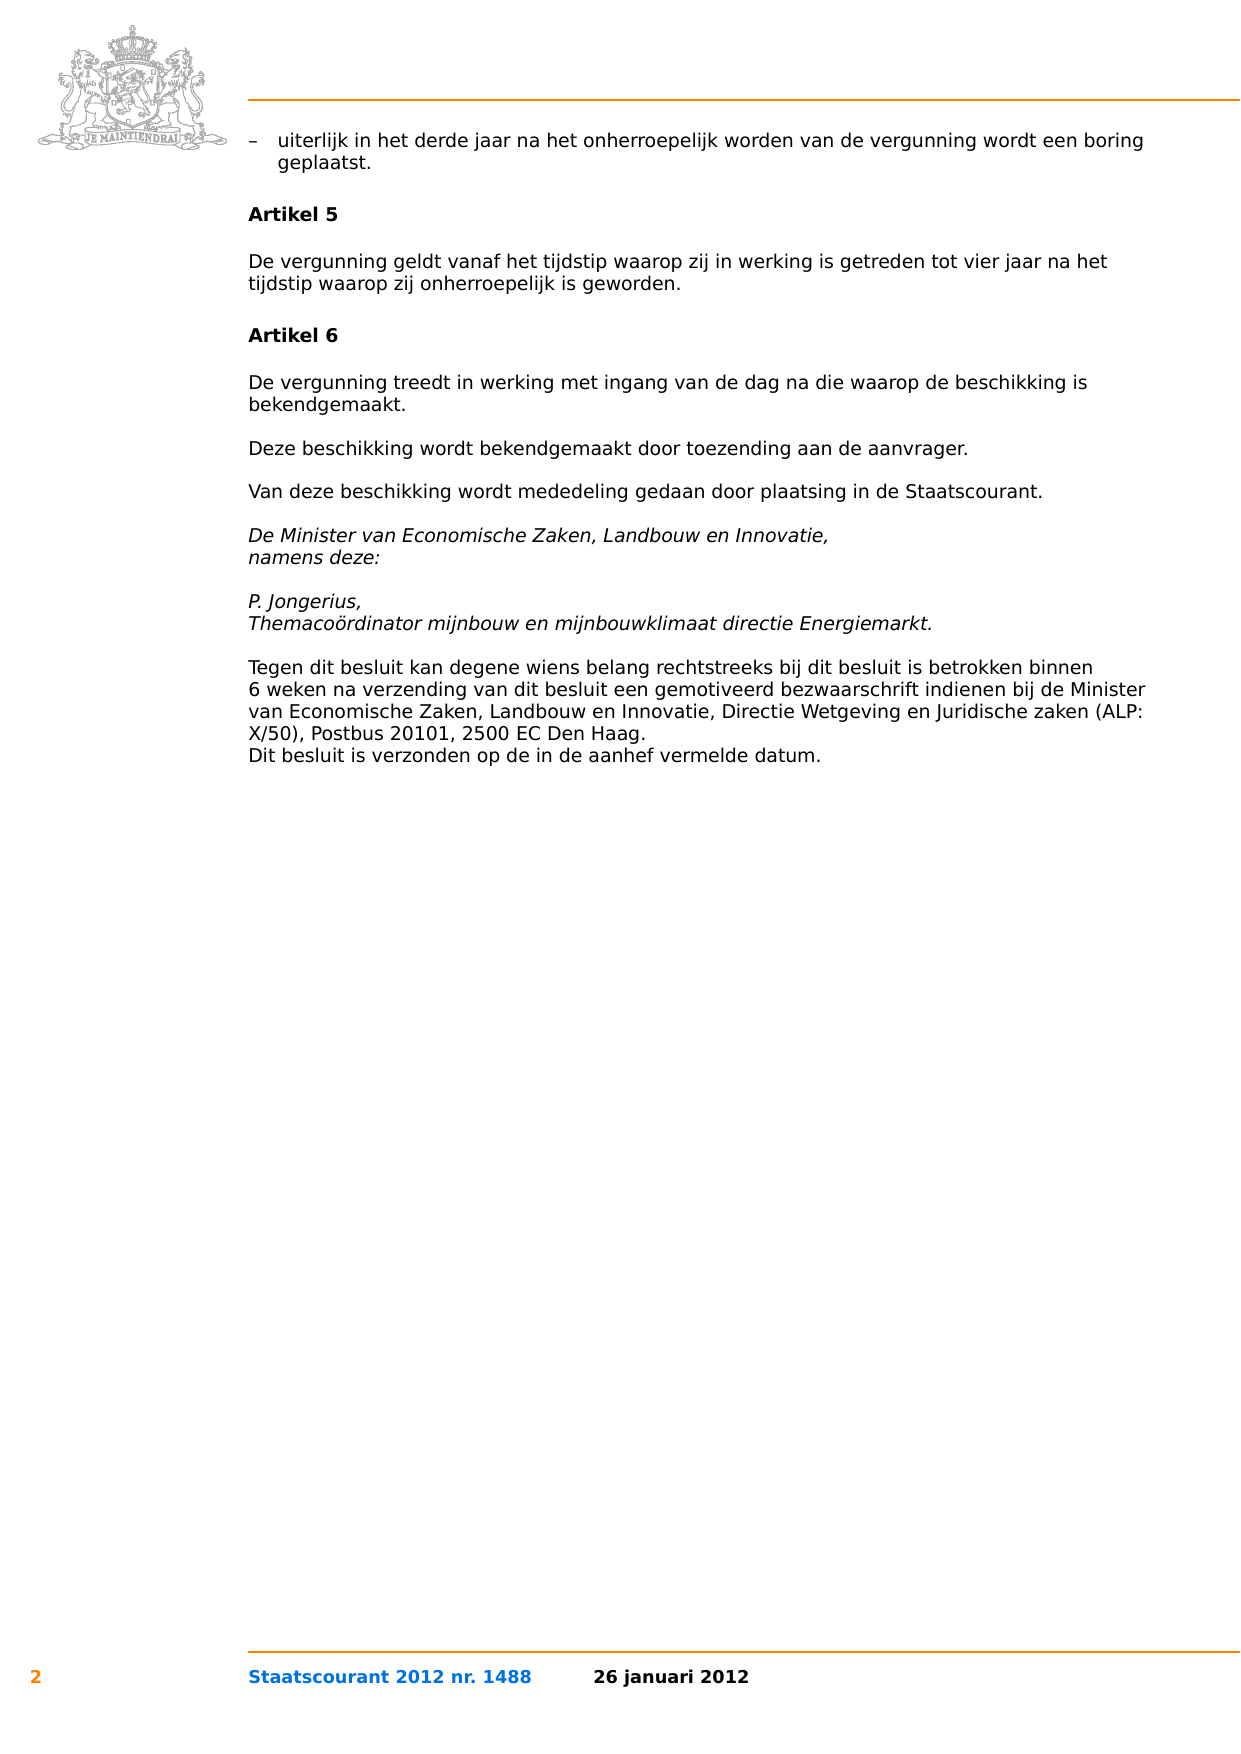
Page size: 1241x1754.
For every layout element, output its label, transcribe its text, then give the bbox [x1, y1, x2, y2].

text Deze beschikking wordt bekendgemaakt door toezending aan de aanvrager. [248, 438, 1163, 459]
text De vergunning treedt in werking met ingang van de dag na die waarop de beschikking is bekendgemaakt. [248, 372, 1163, 416]
subtitle Artikel 6 [248, 325, 1163, 347]
text Van deze beschikking wordt mededeling gedaan door plaatsing in de Staatscourant. [248, 481, 1163, 503]
subtitle Artikel 5 [248, 204, 1163, 226]
text – uiterlijk in het derde jaar na het onherroepelijk worden van de vergunning wordt een boring geplaatst. [248, 130, 1163, 174]
picture [38, 25, 227, 150]
text Tegen dit besluit kan degene wiens belang rechtstreeks bij dit besluit is betrokken binnen 6 weken na verzending van dit besluit een gemotiveerd bezwaarschrift indienen bij de Minister van Economische Zaken, Landbouw en Innovatie, Directie Wetgeving en Juridische zaken (ALP: X/50), Postbus 20101, 2500 EC Den Haag. [248, 657, 1163, 745]
text Dit besluit is verzonden op de in de aanhef vermelde datum. [248, 745, 1163, 767]
text De vergunning geldt vanaf het tijdstip waarop zij in werking is getreden tot vier jaar na het tijdstip waarop zij onherroepelijk is geworden. [248, 251, 1163, 295]
text De Minister van Economische Zaken, Landbouw en Innovatie, namens deze: P. Jongerius, Themacoördinator mijnbouw en mijnbouwklimaat directie Energiemarkt. [248, 525, 1163, 635]
